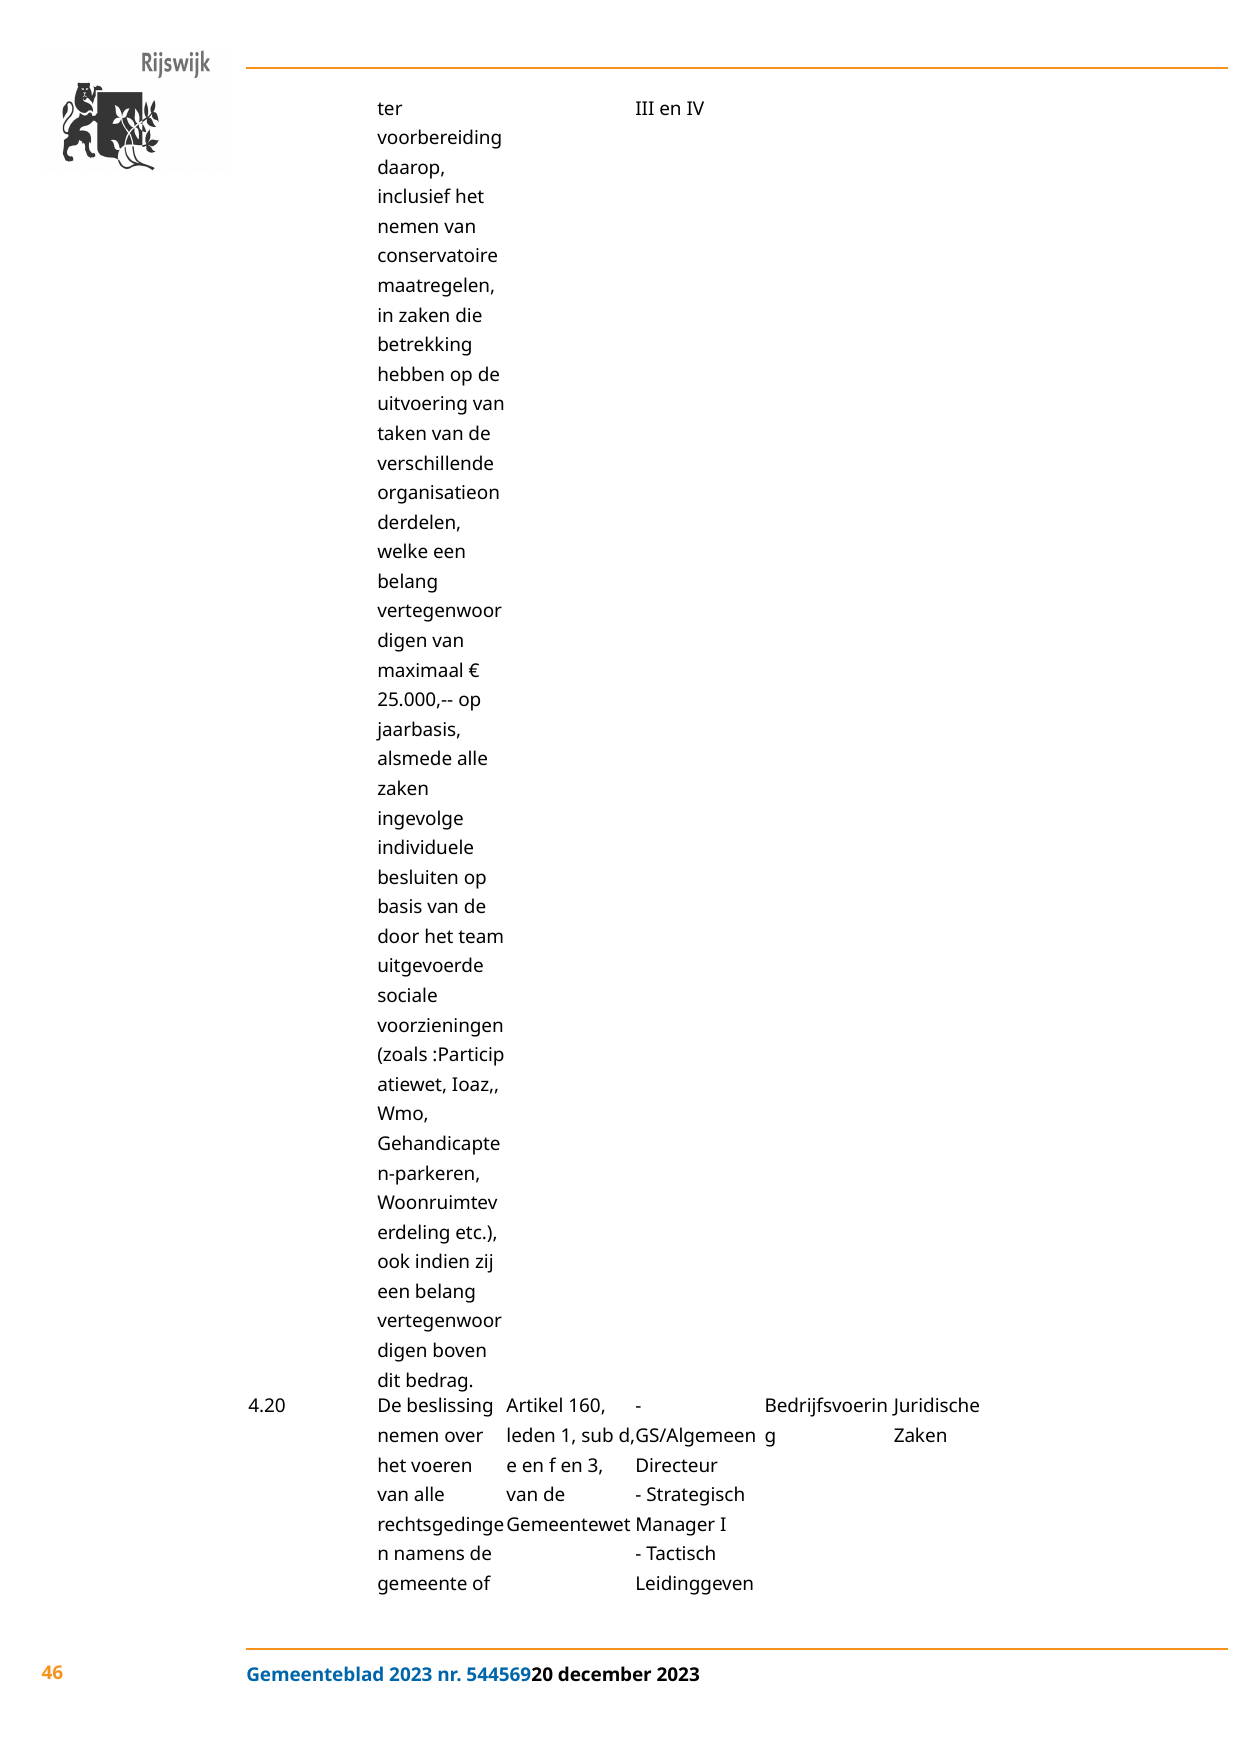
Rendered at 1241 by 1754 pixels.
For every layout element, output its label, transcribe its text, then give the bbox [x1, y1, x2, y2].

table_cell III en IV [635, 95, 764, 1393]
table_cell 4.20 [248, 1393, 377, 1596]
table_cell De beslissing nemen over het voeren van alle rechtsgedingen namens de gemeente of [377, 1393, 506, 1596]
table_cell - GS/Algemeen Directeur - Strategisch Manager I - Tactisch Leidinggeven [635, 1393, 764, 1596]
table_cell Bedrijfsvoering [764, 1393, 893, 1596]
table_cell [506, 95, 635, 1393]
table_cell Artikel 160, leden 1, sub d, e en f en 3, van de Gemeentewet [506, 1393, 635, 1596]
picture [41, 47, 231, 172]
table_cell [248, 95, 377, 1393]
table_cell [1023, 1393, 1152, 1596]
table_cell ter voorbereiding daarop, inclusief het nemen van conservatoire maatregelen, in zaken die betrekking hebben op de uitvoering van taken van de verschillende organisatieonderdelen, welke een belang vertegenwoordigen van maximaal € 25.000,-- op jaarbasis, alsmede alle zaken ingevolge individuele besluiten op basis van de door het team uitgevoerde sociale voorzieningen (zoals :Participatiewet, Ioaz,, Wmo, Gehandicapten-parkeren, Woonruimteverdeling etc.), ook indien zij een belang vertegenwoordigen boven dit bedrag. [377, 95, 506, 1393]
table_cell [1023, 95, 1152, 1393]
table_cell Juridische Zaken [894, 1393, 1022, 1596]
table_cell [894, 95, 1022, 1393]
table_cell [764, 95, 893, 1393]
